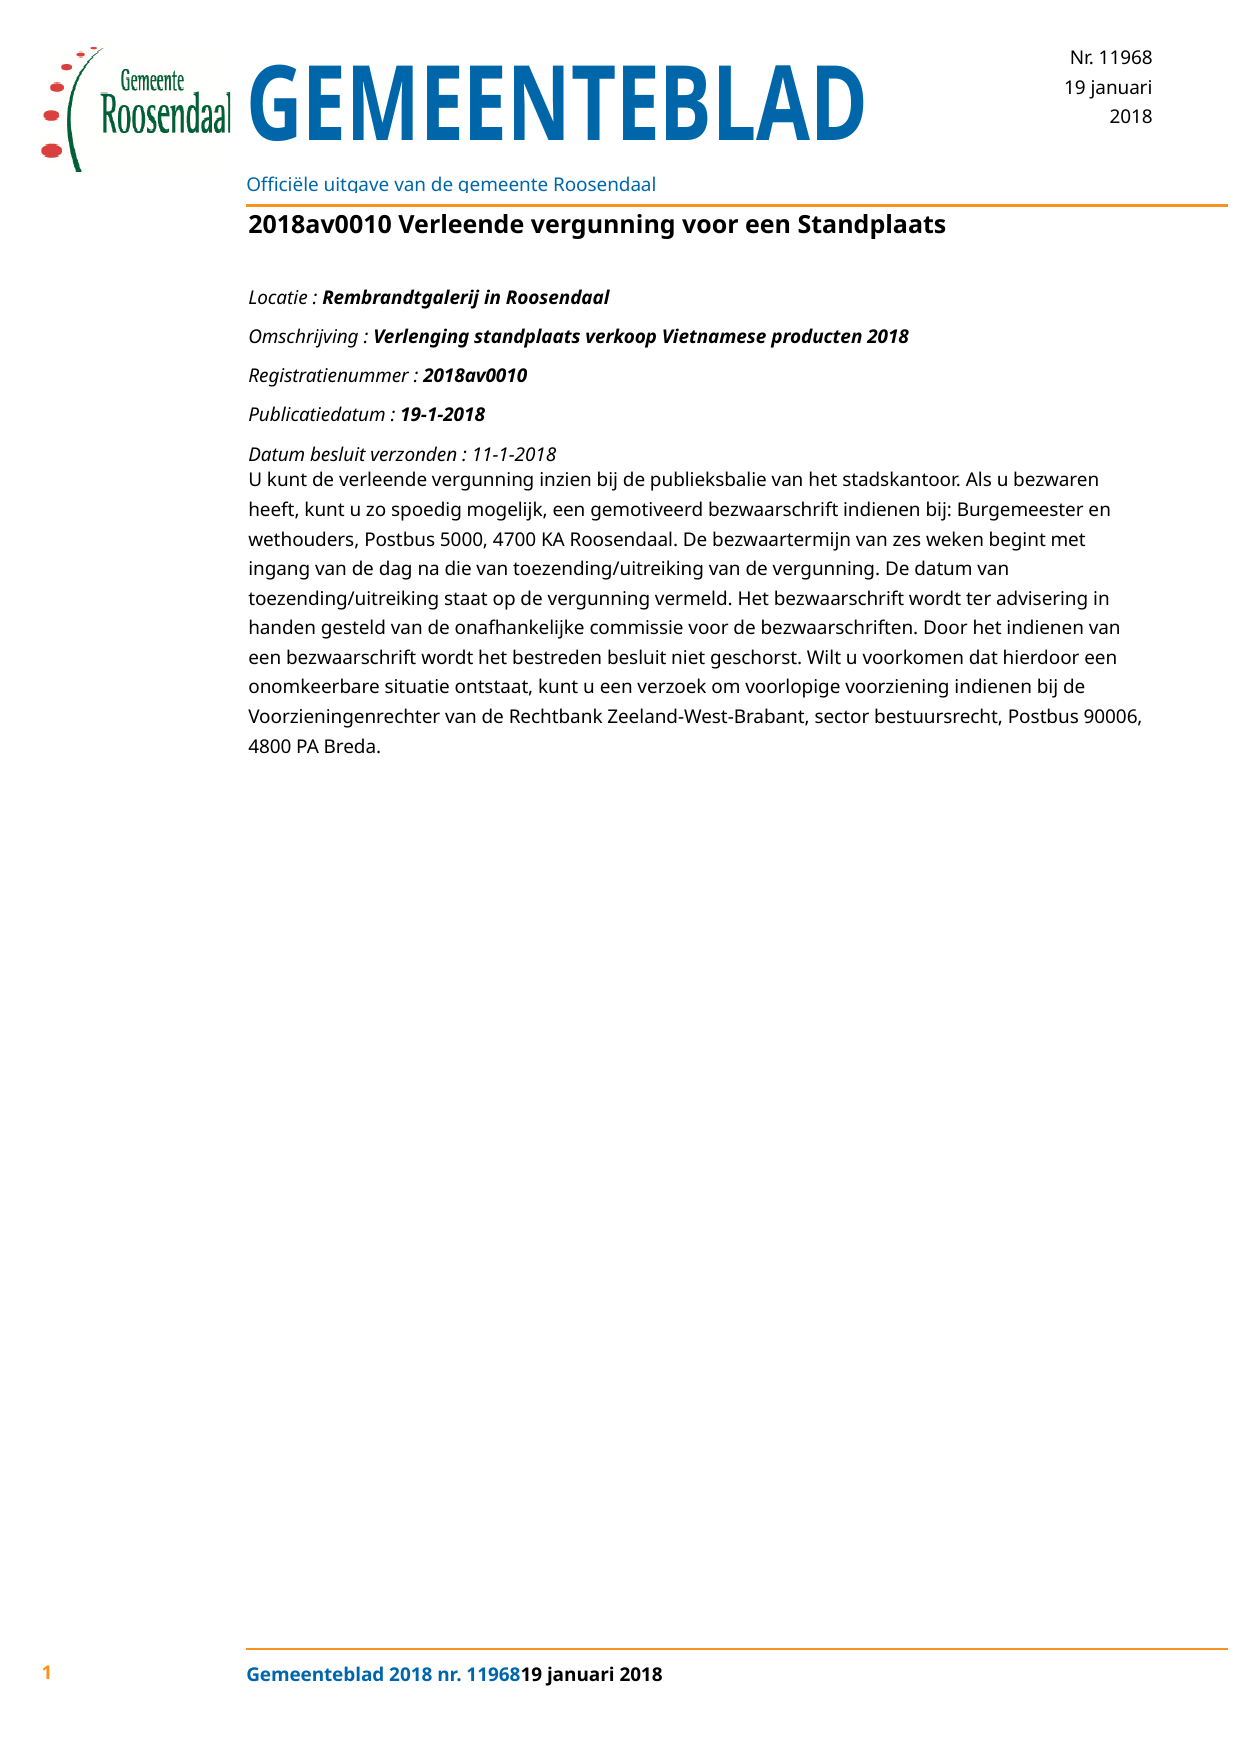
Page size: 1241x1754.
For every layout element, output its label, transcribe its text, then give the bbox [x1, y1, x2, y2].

text Omschrijving : Verlenging standplaats verkoop Vietnamese producten 2018 [248, 323, 1152, 349]
text Registratienummer : 2018av0010 [248, 362, 1152, 388]
text Datum besluit verzonden : 11-1-2018 [248, 441, 1152, 467]
picture [41, 47, 231, 172]
text U kunt de verleende vergunning inzien bij de publieksbalie van het stadskantoor. Als u bezwaren heeft, kunt u zo spoedig mogelijk, een gemotiveerd bezwaarschrift indienen bij: Burgemeester en wethouders, Postbus 5000, 4700 KA Roosendaal. De bezwaartermijn van zes weken begint met ingang van de dag na die van toezending/uitreiking van de vergunning. De datum van toezending/uitreiking staat op de vergunning vermeld. Het bezwaarschrift wordt ter advisering in handen gesteld van de onafhankelijke commissie voor de bezwaarschriften. Door het indienen van een bezwaarschrift wordt het bestreden besluit niet geschorst. Wilt u voorkomen dat hierdoor een onomkeerbare situatie ontstaat, kunt u een verzoek om voorlopige voorziening indienen bij de Voorzieningenrechter van de Rechtbank Zeeland-West-Brabant, sector bestuursrecht, Postbus 90006, 4800 PA Breda. [248, 467, 1152, 759]
text Publicatiedatum : 19-1-2018 [248, 402, 1152, 427]
text Locatie : Rembrandtgalerij in Roosendaal [248, 284, 1152, 309]
text 2018av0010 Verleende vergunning voor een Standplaats [248, 207, 1152, 241]
